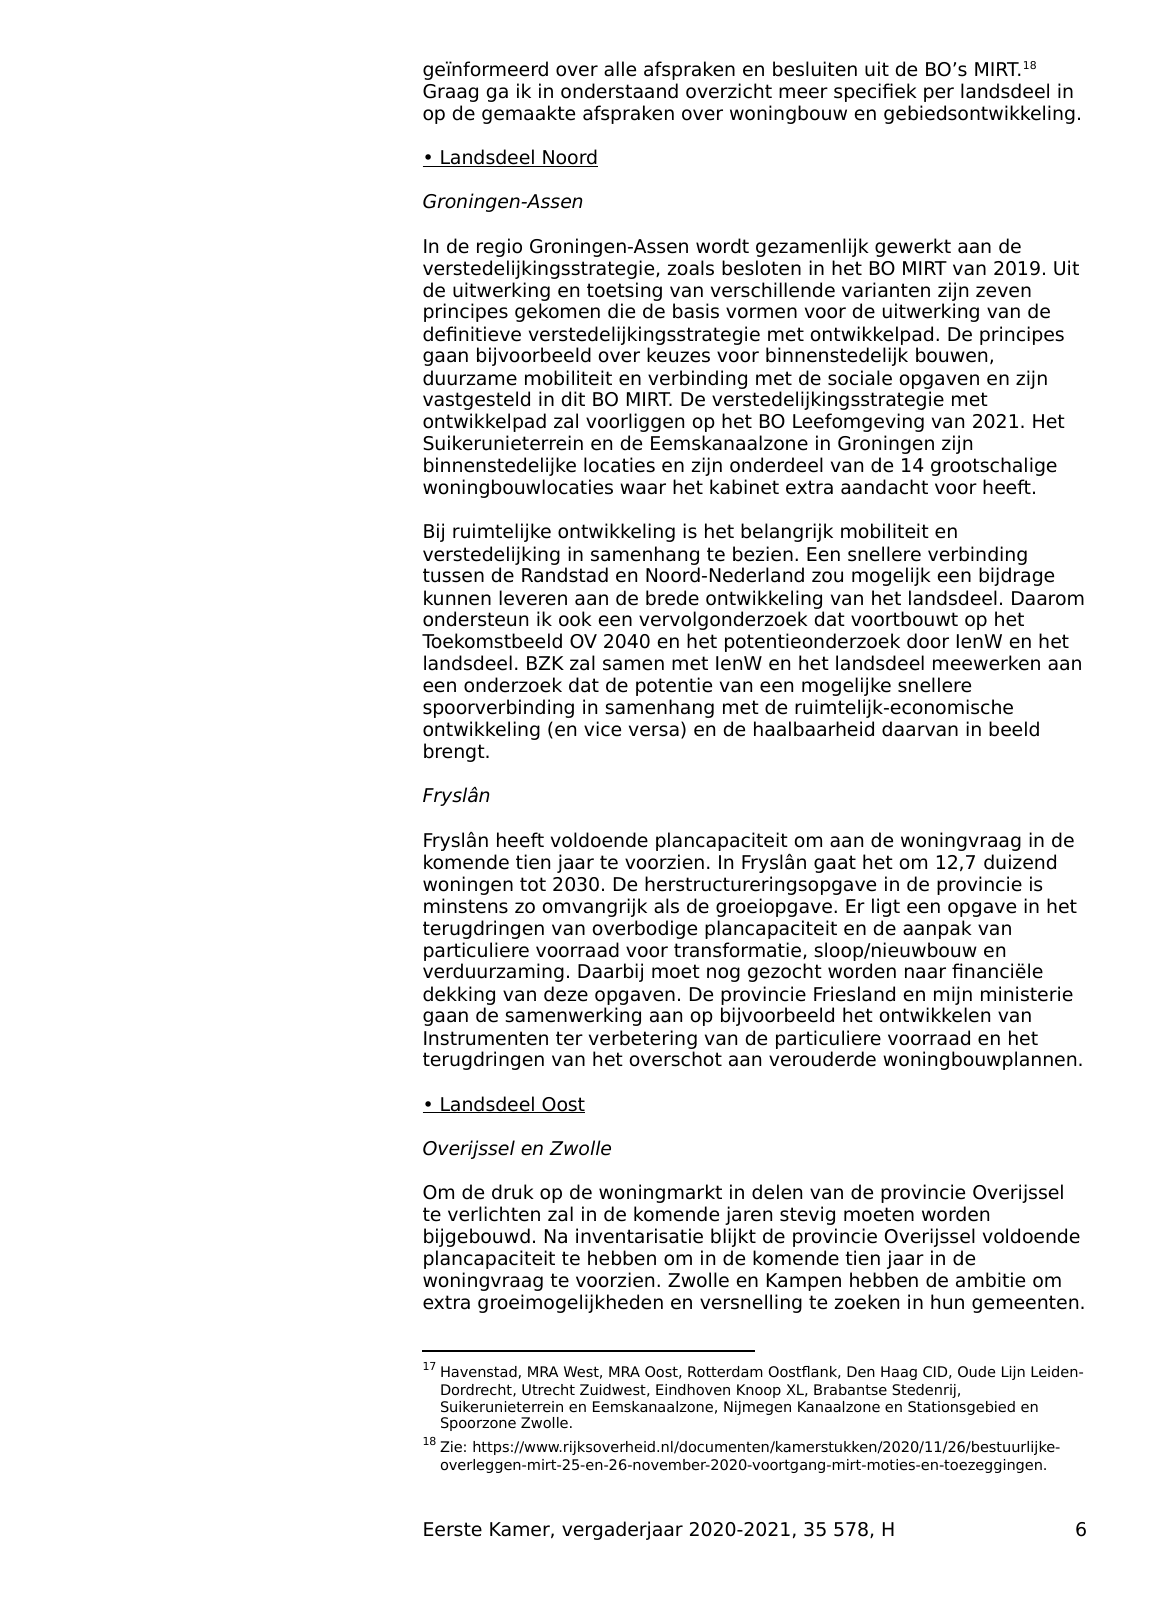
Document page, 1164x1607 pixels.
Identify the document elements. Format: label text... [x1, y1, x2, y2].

subtitle • Landsdeel Oost [422, 1093, 1087, 1116]
subtitle • Landsdeel Noord [422, 147, 1087, 169]
text In de regio Groningen-Assen wordt gezamenlijk gewerkt aan de verstedelijkingsstrategie, zoals besloten in het BO MIRT van 2019. Uit de uitwerking en toetsing van verschillende varianten zijn zeven principes gekomen die de basis vormen voor de uitwerking van de definitieve verstedelijkingsstrategie met ontwikkelpad. De principes gaan bijvoorbeeld over keuzes voor binnenstedelijk bouwen, duurzame mobiliteit en verbinding met de sociale opgaven en zijn vastgesteld in dit BO MIRT. De verstedelijkingsstrategie met ontwikkelpad zal voorliggen op het BO Leefomgeving van 2021. Het Suikerunieterrein en de Eemskanaalzone in Groningen zijn binnenstedelijke locaties en zijn onderdeel van de 14 grootschalige woningbouwlocaties waar het kabinet extra aandacht voor heeft. [422, 236, 1087, 499]
text Om de druk op de woningmarkt in delen van de provincie Overijssel te verlichten zal in de komende jaren stevig moeten worden bijgebouwd. Na inventarisatie blijkt de provincie Overijssel voldoende plancapaciteit te hebben om in de komende tien jaar in de woningvraag te voorzien. Zwolle en Kampen hebben de ambitie om extra groeimogelijkheden en versnelling te zoeken in hun gemeenten. [422, 1182, 1087, 1314]
subtitle Groningen-Assen [422, 191, 1087, 213]
text Fryslân heeft voldoende plancapaciteit om aan de woningvraag in de komende tien jaar te voorzien. In Fryslân gaat het om 12,7 duizend woningen tot 2030. De herstructureringsopgave in de provincie is minstens zo omvangrijk als de groeiopgave. Er ligt een opgave in het terugdringen van overbodige plancapaciteit en de aanpak van particuliere voorraad voor transformatie, sloop/nieuwbouw en verduurzaming. Daarbij moet nog gezocht worden naar financiële dekking van deze opgaven. De provincie Friesland en mijn ministerie gaan de samenwerking aan op bijvoorbeeld het ontwikkelen van Instrumenten ter verbetering van de particuliere voorraad en het terugdringen van het overschot aan verouderde woningbouwplannen. [422, 829, 1087, 1071]
subtitle Overijssel en Zwolle [422, 1138, 1087, 1160]
text Havenstad, MRA West, MRA Oost, Rotterdam Oostflank, Den Haag CID, Oude Lijn Leiden-Dordrecht, Utrecht Zuidwest, Eindhoven Knoop XL, Brabantse Stedenrij, Suikerunieterrein en Eemskanaalzone, Nijmegen Kanaalzone en Stationsgebied en Spoorzone Zwolle. [422, 1360, 1087, 1432]
text geïnformeerd over alle afspraken en besluiten uit de BO’s MIRT. Graag ga ik in onderstaand overzicht meer specifiek per landsdeel in op de gemaakte afspraken over woningbouw en gebiedsontwikkeling. [422, 59, 1087, 125]
text Bij ruimtelijke ontwikkeling is het belangrijk mobiliteit en verstedelijking in samenhang te bezien. Een snellere verbinding tussen de Randstad en Noord-Nederland zou mogelijk een bijdrage kunnen leveren aan de brede ontwikkeling van het landsdeel. Daarom ondersteun ik ook een vervolgonderzoek dat voortbouwt op het Toekomstbeeld OV 2040 en het potentieonderzoek door IenW en het landsdeel. BZK zal samen met IenW en het landsdeel meewerken aan een onderzoek dat de potentie van een mogelijke snellere spoorverbinding in samenhang met de ruimtelijk-economische ontwikkeling (en vice versa) en de haalbaarheid daarvan in beeld brengt. [422, 521, 1087, 763]
subtitle Fryslân [422, 785, 1087, 807]
text Zie: https://www.rijksoverheid.nl/documenten/kamerstukken/2020/11/26/bestuurlijke-overleggen-mirt-25-en-26-november-2020-voortgang-mirt-moties-en-toezeggingen. [422, 1435, 1087, 1474]
